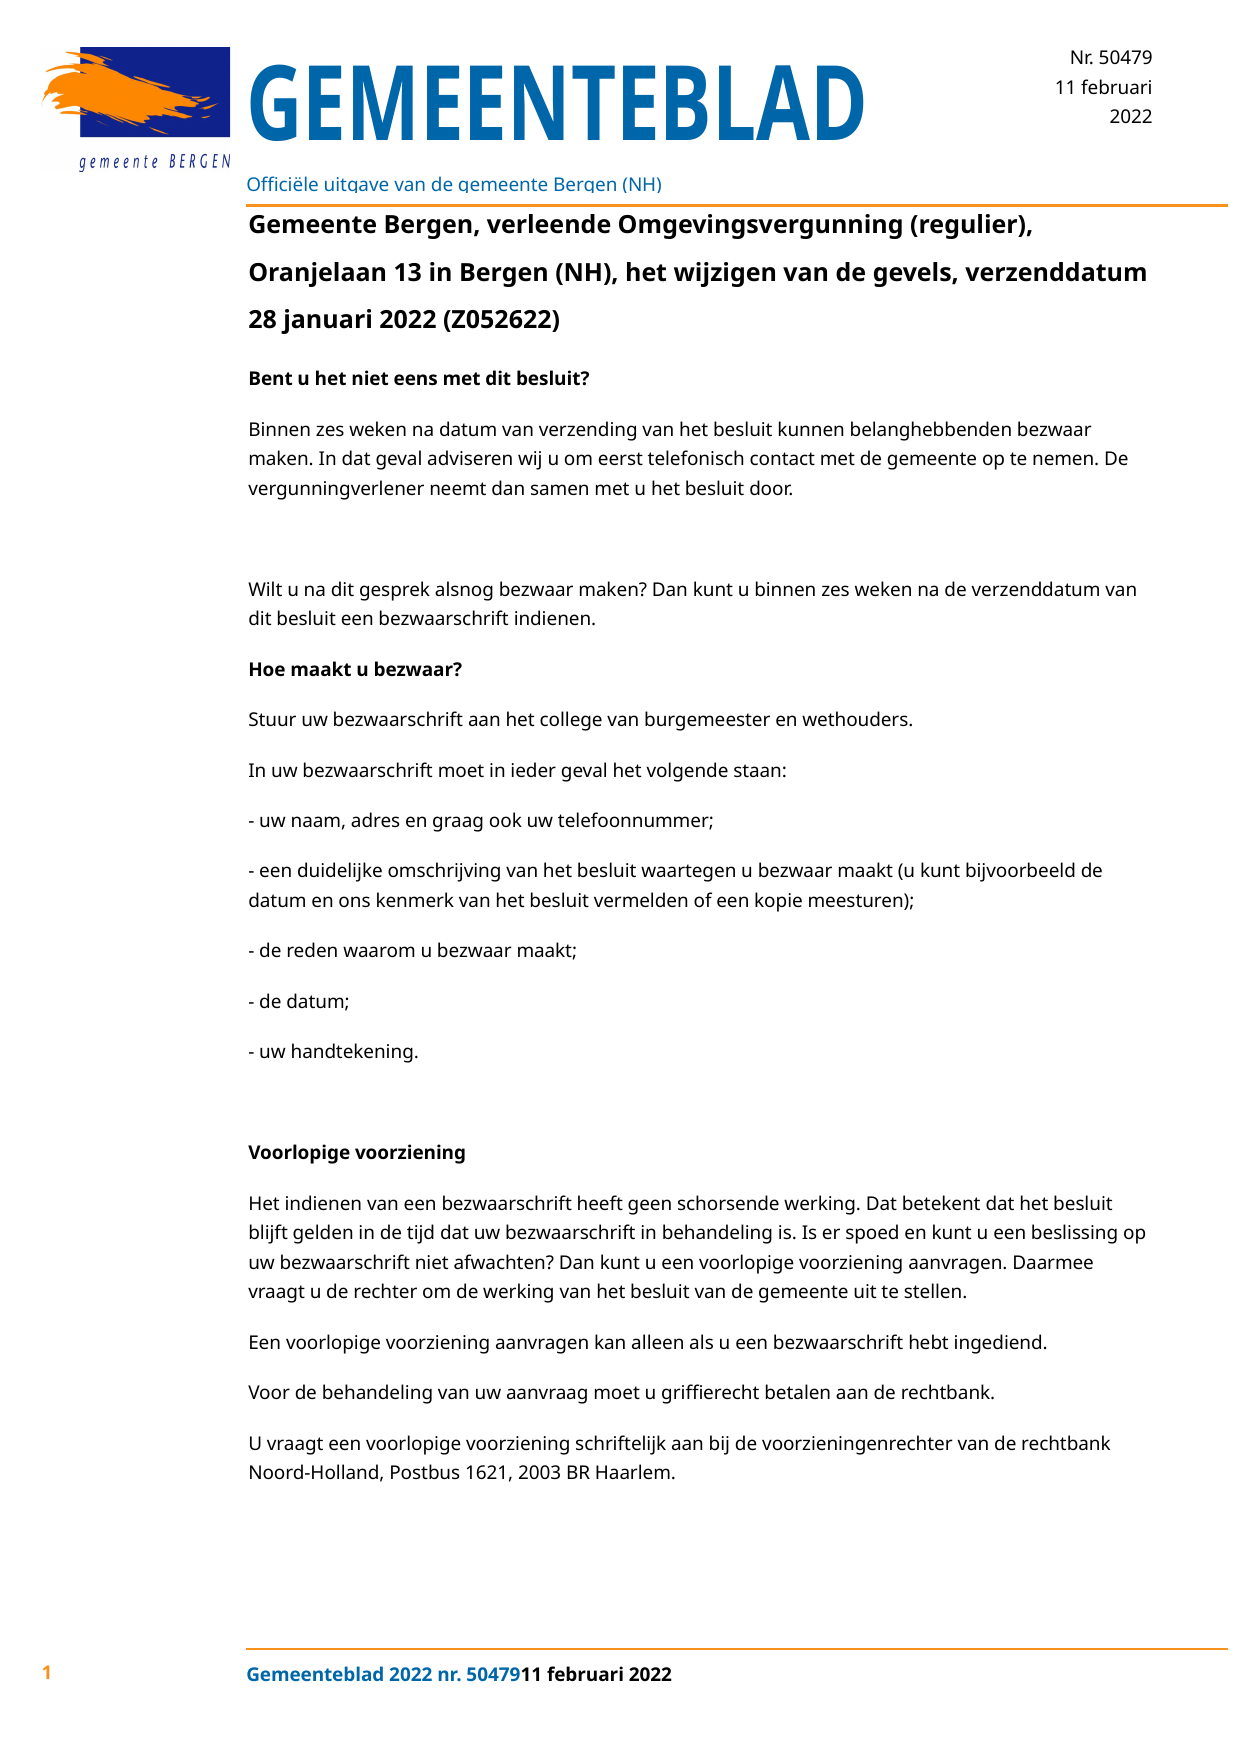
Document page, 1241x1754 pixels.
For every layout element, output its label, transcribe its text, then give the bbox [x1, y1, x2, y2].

text Een voorlopige voorziening aanvragen kan alleen als u een bezwaarschrift hebt ingediend. [248, 1329, 1152, 1354]
text Gemeente Bergen, verleende Omgevingsvergunning (regulier), Oranjelaan 13 in Bergen (NH), het wijzigen van de gevels, verzenddatum 28 januari 2022 (Z052622) [248, 207, 1152, 336]
text - een duidelijke omschrijving van het besluit waartegen u bezwaar maakt (u kunt bijvoorbeeld de datum en ons kenmerk van het besluit vermelden of een kopie meesturen); [248, 858, 1152, 913]
text - de datum; [248, 988, 1152, 1014]
text - de reden waarom u bezwaar maakt; [248, 938, 1152, 963]
text Binnen zes weken na datum van verzending van het besluit kunnen belanghebbenden bezwaar maken. In dat geval adviseren wij u om eerst telefonisch contact met de gemeente op te nemen. De vergunningverlener neemt dan samen met u het besluit door. [248, 416, 1152, 501]
text - uw naam, adres en graag ook uw telefoonnummer; [248, 807, 1152, 833]
text In uw bezwaarschrift moet in ieder geval het volgende staan: [248, 757, 1152, 782]
picture [41, 47, 231, 172]
text U vraagt een voorlopige voorziening schriftelijk aan bij de voorzieningenrechter van de rechtbank Noord-Holland, Postbus 1621, 2003 BR Haarlem. [248, 1430, 1152, 1485]
text - uw handtekening. [248, 1038, 1152, 1064]
text Bent u het niet eens met dit besluit? [248, 366, 1152, 391]
text Voor de behandeling van uw aanvraag moet u griffierecht betalen aan de rechtbank. [248, 1379, 1152, 1405]
text Het indienen van een bezwaarschrift heeft geen schorsende werking. Dat betekent dat het besluit blijft gelden in de tijd dat uw bezwaarschrift in behandeling is. Is er spoed en kunt u een beslissing op uw bezwaarschrift niet afwachten? Dan kunt u een voorlopige voorziening aanvragen. Daarmee vraagt u de rechter om de werking van het besluit van de gemeente uit te stellen. [248, 1190, 1152, 1304]
text Voorlopige voorziening [248, 1139, 1152, 1165]
text Wilt u na dit gesprek alsnog bezwaar maken? Dan kunt u binnen zes weken na de verzenddatum van dit besluit een bezwaarschrift indienen. [248, 576, 1152, 631]
text Hoe maakt u bezwaar? [248, 656, 1152, 682]
text Stuur uw bezwaarschrift aan het college van burgemeester en wethouders. [248, 706, 1152, 732]
